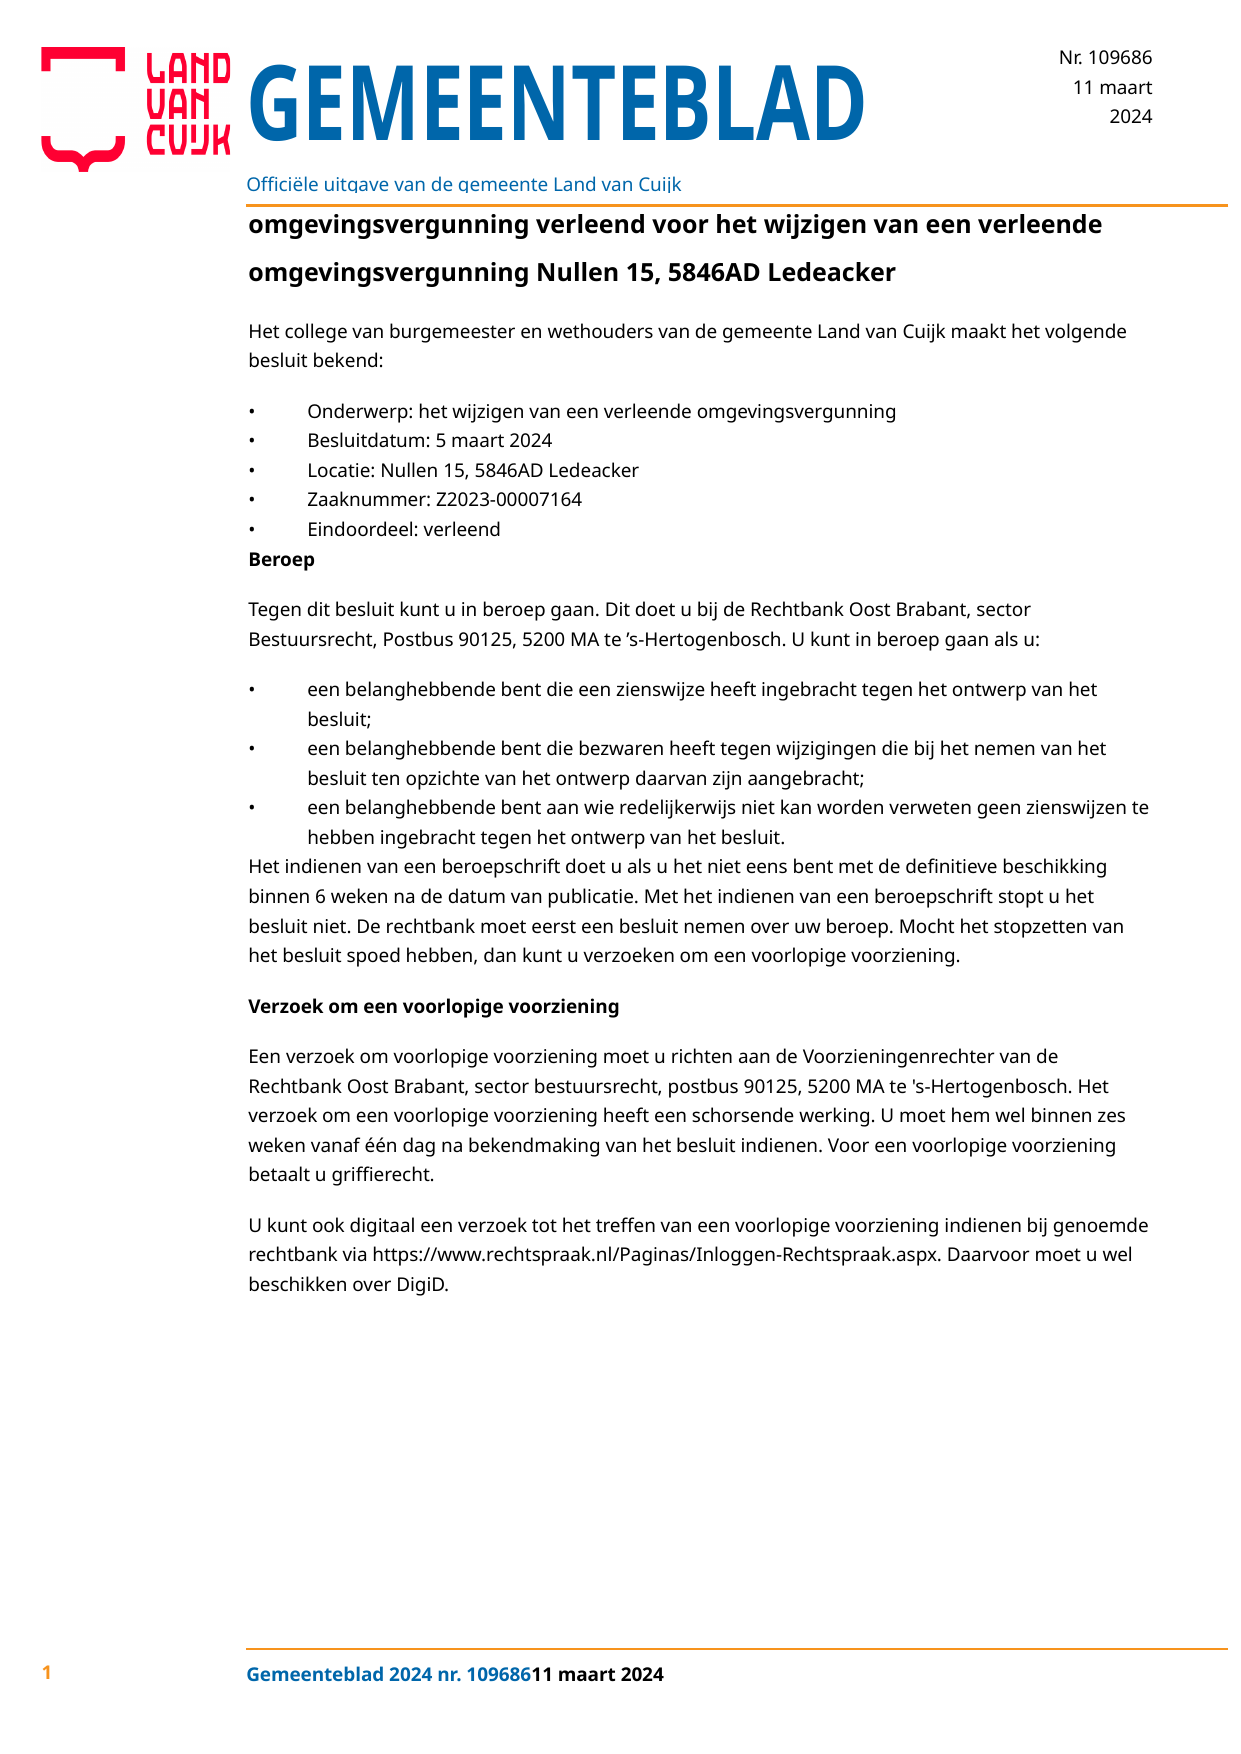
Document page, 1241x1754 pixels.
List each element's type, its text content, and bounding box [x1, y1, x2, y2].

list een belanghebbende bent aan wie redelijkerwijs niet kan worden verweten geen zienswijzen te hebben ingebracht tegen het ontwerp van het besluit. [248, 794, 1152, 850]
text Tegen dit besluit kunt u in beroep gaan. Dit doet u bij de Rechtbank Oost Brabant, sector Bestuursrecht, Postbus 90125, 5200 MA te ’s-Hertogenbosch. U kunt in beroep gaan als u: [248, 596, 1152, 652]
text Beroep [248, 546, 1152, 572]
text omgevingsvergunning verleend voor het wijzigen van een verleende omgevingsvergunning Nullen 15, 5846AD Ledeacker [248, 207, 1152, 288]
picture [41, 47, 231, 172]
text Het indienen van een beroepschrift doet u als u het niet eens bent met de definitieve beschikking binnen 6 weken na de datum van publicatie. Met het indienen van een beroepschrift stopt u het besluit niet. De rechtbank moet eerst een besluit nemen over uw beroep. Mocht het stopzetten van het besluit spoed hebben, dan kunt u verzoeken om een voorlopige voorziening. [248, 854, 1152, 968]
list een belanghebbende bent die een zienswijze heeft ingebracht tegen het ontwerp van het besluit; [248, 676, 1152, 732]
list Zaaknummer: Z2023-00007164 [248, 487, 1152, 512]
list een belanghebbende bent die bezwaren heeft tegen wijzigingen die bij het nemen van het besluit ten opzichte van het ontwerp daarvan zijn aangebracht; [248, 735, 1152, 791]
text Verzoek om een voorlopige voorziening [248, 993, 1152, 1019]
list Besluitdatum: 5 maart 2024 [248, 427, 1152, 453]
list Locatie: Nullen 15, 5846AD Ledeacker [248, 457, 1152, 483]
list Onderwerp: het wijzigen van een verleende omgevingsvergunning [248, 398, 1152, 424]
text U kunt ook digitaal een verzoek tot het treffen van een voorlopige voorziening indienen bij genoemde rechtbank via https://www.rechtspraak.nl/Paginas/Inloggen-Rechtspraak.aspx. Daarvoor moet u wel beschikken over DigiD. [248, 1212, 1152, 1297]
text Een verzoek om voorlopige voorziening moet u richten aan de Voorzieningenrechter van de Rechtbank Oost Brabant, sector bestuursrecht, postbus 90125, 5200 MA te 's-Hertogenbosch. Het verzoek om een voorlopige voorziening heeft een schorsende werking. U moet hem wel binnen zes weken vanaf één dag na bekendmaking van het besluit indienen. Voor een voorlopige voorziening betaalt u griffierecht. [248, 1043, 1152, 1187]
list Eindoordeel: verleend [248, 516, 1152, 542]
text Het college van burgemeester en wethouders van de gemeente Land van Cuijk maakt het volgende besluit bekend: [248, 318, 1152, 373]
